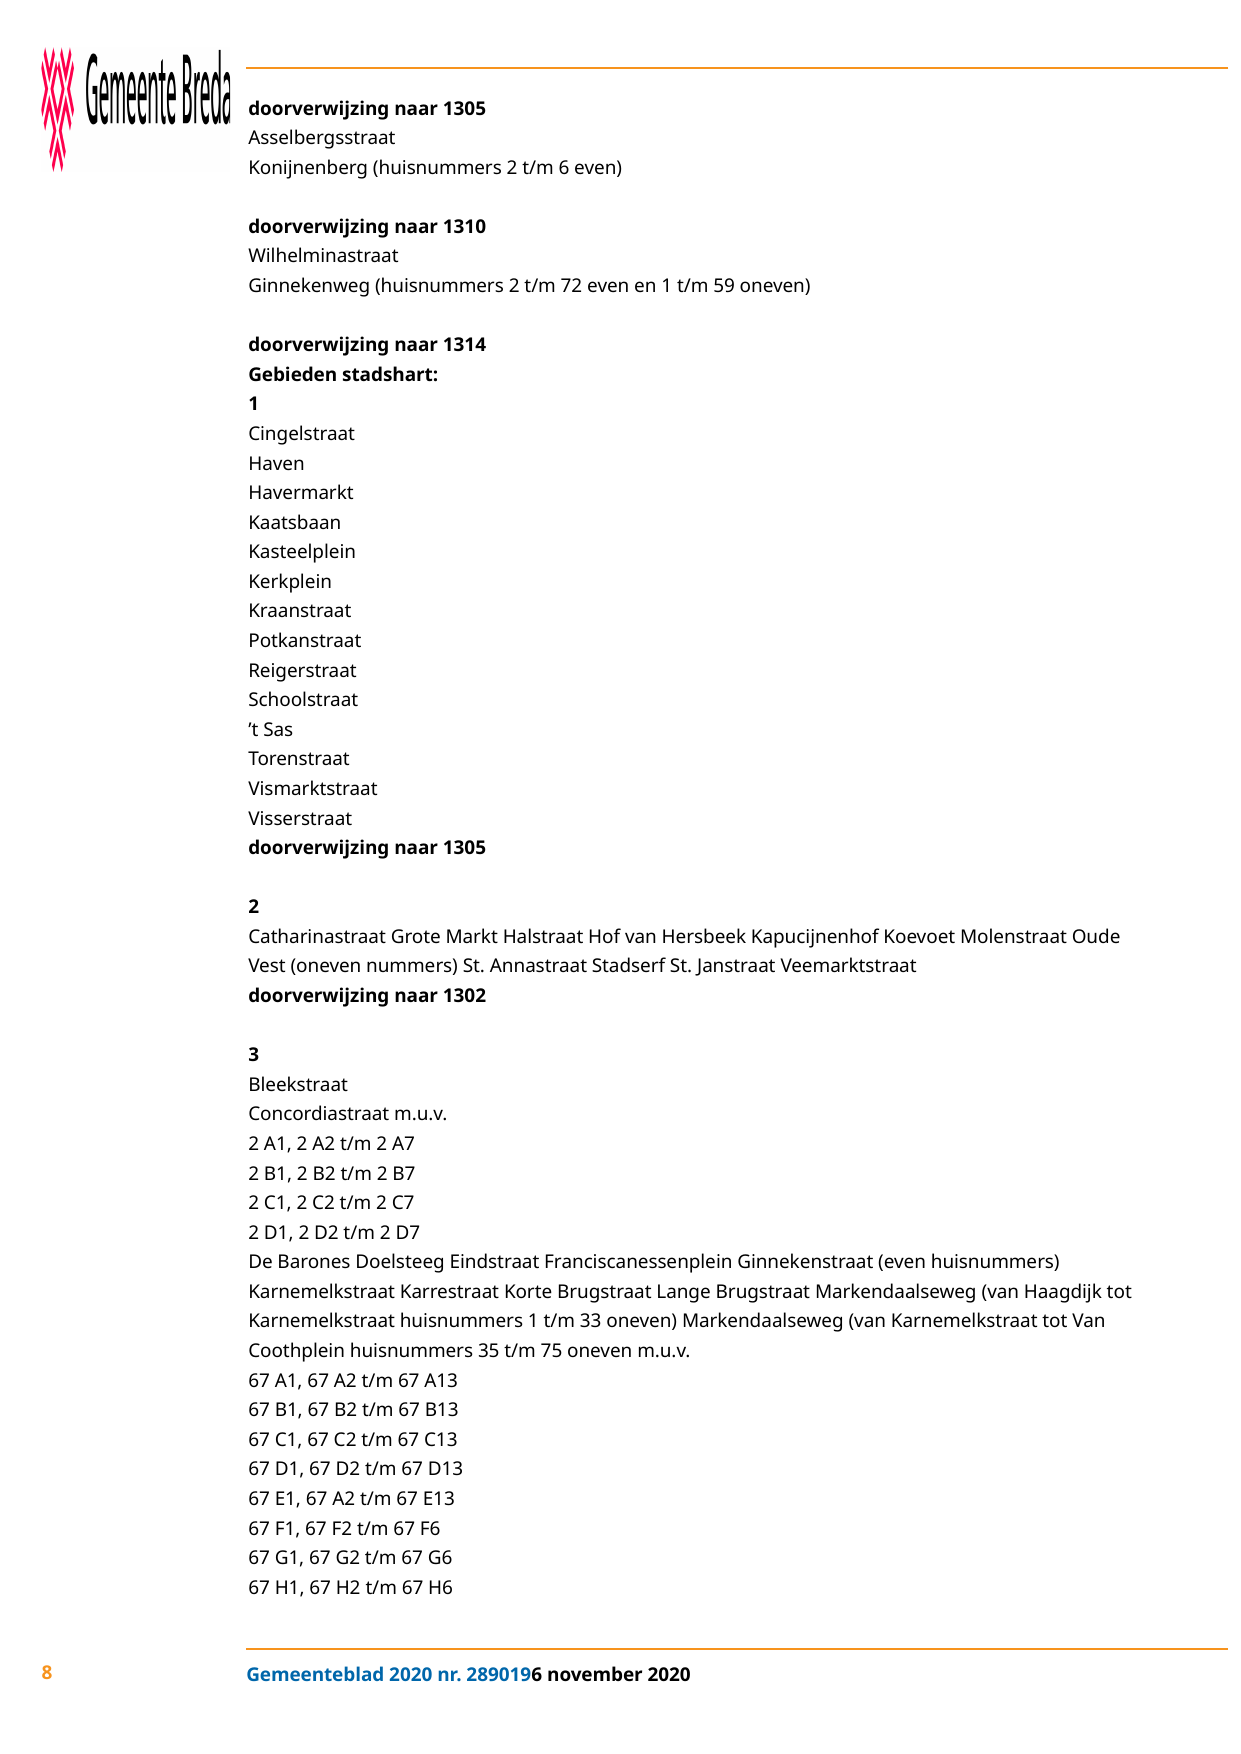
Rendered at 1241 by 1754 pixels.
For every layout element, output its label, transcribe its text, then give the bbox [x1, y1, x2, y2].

text Schoolstraat [248, 686, 1152, 712]
text doorverwijzing naar 1314 [248, 331, 1152, 357]
text 1 [248, 391, 1152, 416]
text Reigerstraat [248, 657, 1152, 683]
text doorverwijzing naar 1305 [248, 95, 1152, 121]
text ’t Sas [248, 716, 1152, 742]
picture [41, 47, 231, 172]
text 2 B1, 2 B2 t/m 2 B7 [248, 1160, 1152, 1186]
text Bleekstraat [248, 1071, 1152, 1097]
text 67 F1, 67 F2 t/m 67 F6 [248, 1515, 1152, 1541]
text Visserstraat [248, 805, 1152, 831]
text Catharinastraat Grote Markt Halstraat Hof van Hersbeek Kapucijnenhof Koevoet Molenstraat Oude Vest (oneven nummers) St. Annastraat Stadserf St. Janstraat Veemarktstraat [248, 923, 1152, 978]
text Concordiastraat m.u.v. [248, 1101, 1152, 1126]
text 2 D1, 2 D2 t/m 2 D7 [248, 1219, 1152, 1245]
text 67 B1, 67 B2 t/m 67 B13 [248, 1396, 1152, 1422]
text 2 C1, 2 C2 t/m 2 C7 [248, 1189, 1152, 1215]
text 67 H1, 67 H2 t/m 67 H6 [248, 1574, 1152, 1600]
text 67 A1, 67 A2 t/m 67 A13 [248, 1367, 1152, 1393]
text 67 G1, 67 G2 t/m 67 G6 [248, 1544, 1152, 1570]
text Ginnekenweg (huisnummers 2 t/m 72 even en 1 t/m 59 oneven) [248, 272, 1152, 298]
text Potkanstraat [248, 627, 1152, 653]
text doorverwijzing naar 1302 [248, 982, 1152, 1008]
text Haven [248, 450, 1152, 476]
text doorverwijzing naar 1310 [248, 213, 1152, 239]
text Cingelstraat [248, 420, 1152, 446]
text Gebieden stadshart: [248, 361, 1152, 387]
text Kerkplein [248, 568, 1152, 594]
text 3 [248, 1041, 1152, 1067]
text Konijnenberg (huisnummers 2 t/m 6 even) [248, 154, 1152, 180]
text 67 C1, 67 C2 t/m 67 C13 [248, 1426, 1152, 1452]
text doorverwijzing naar 1305 [248, 834, 1152, 860]
text De Barones Doelsteeg Eindstraat Franciscanessenplein Ginnekenstraat (even huisnummers) Karnemelkstraat Karrestraat Korte Brugstraat Lange Brugstraat Markendaalseweg (van Haagdijk tot Karnemelkstraat huisnummers 1 t/m 33 oneven) Markendaalseweg (van Karnemelkstraat tot Van Coothplein huisnummers 35 t/m 75 oneven m.u.v. [248, 1248, 1152, 1363]
text Kraanstraat [248, 598, 1152, 623]
text Torenstraat [248, 746, 1152, 771]
text 2 [248, 893, 1152, 919]
text Kaatsbaan [248, 509, 1152, 535]
text Kasteelplein [248, 538, 1152, 564]
text Wilhelminastraat [248, 243, 1152, 268]
text 67 D1, 67 D2 t/m 67 D13 [248, 1456, 1152, 1481]
text Asselbergsstraat [248, 124, 1152, 150]
text 2 A1, 2 A2 t/m 2 A7 [248, 1130, 1152, 1156]
text Havermarkt [248, 479, 1152, 505]
text 67 E1, 67 A2 t/m 67 E13 [248, 1485, 1152, 1511]
text Vismarktstraat [248, 775, 1152, 801]
